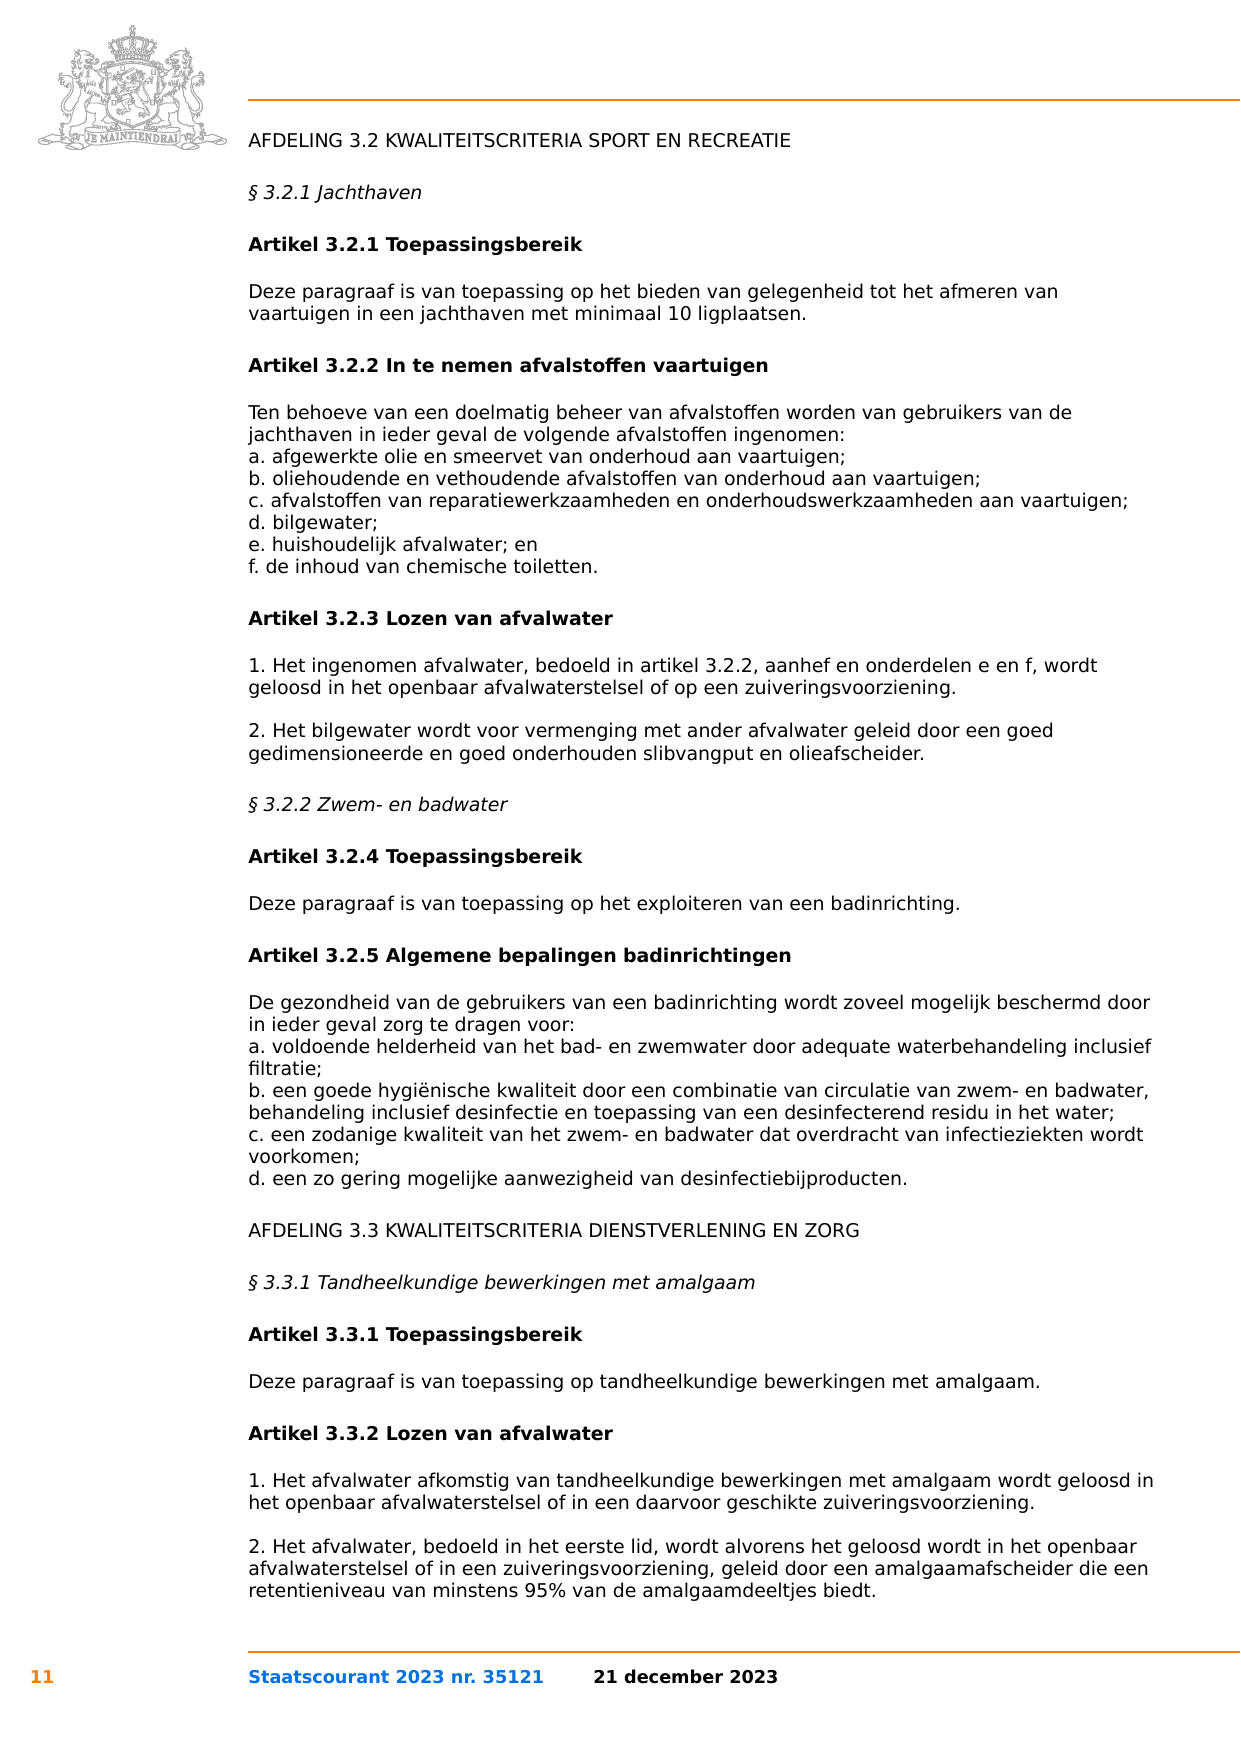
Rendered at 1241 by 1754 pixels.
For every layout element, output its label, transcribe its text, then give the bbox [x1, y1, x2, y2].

subtitle AFDELING 3.2 KWALITEITSCRITERIA SPORT EN RECREATIE [248, 130, 1163, 152]
text Deze paragraaf is van toepassing op het exploiteren van een badinrichting. [248, 893, 1163, 915]
text a. voldoende helderheid van het bad- en zwemwater door adequate waterbehandeling inclusief filtratie; [248, 1036, 1163, 1080]
picture [38, 25, 227, 150]
subtitle Artikel 3.2.5 Algemene bepalingen badinrichtingen [248, 945, 1163, 967]
subtitle AFDELING 3.3 KWALITEITSCRITERIA DIENSTVERLENING EN ZORG [248, 1220, 1163, 1242]
text Ten behoeve van een doelmatig beheer van afvalstoffen worden van gebruikers van de jachthaven in ieder geval de volgende afvalstoffen ingenomen: [248, 402, 1163, 446]
subtitle Artikel 3.3.2 Lozen van afvalwater [248, 1423, 1163, 1445]
text b. een goede hygiënische kwaliteit door een combinatie van circulatie van zwem- en badwater, behandeling inclusief desinfectie en toepassing van een desinfecterend residu in het water; [248, 1080, 1163, 1124]
text d. bilgewater; [248, 512, 1163, 534]
subtitle Artikel 3.3.1 Toepassingsbereik [248, 1324, 1163, 1346]
subtitle Artikel 3.2.1 Toepassingsbereik [248, 234, 1163, 256]
text d. een zo gering mogelijke aanwezigheid van desinfectiebijproducten. [248, 1168, 1163, 1190]
text 2. Het afvalwater, bedoeld in het eerste lid, wordt alvorens het geloosd wordt in het openbaar afvalwaterstelsel of in een zuiveringsvoorziening, geleid door een amalgaamafscheider die een retentieniveau van minstens 95% van de amalgaamdeeltjes biedt. [248, 1536, 1163, 1602]
text c. een zodanige kwaliteit van het zwem- en badwater dat overdracht van infectieziekten wordt voorkomen; [248, 1124, 1163, 1168]
subtitle § 3.2.1 Jachthaven [248, 182, 1163, 204]
subtitle § 3.2.2 Zwem- en badwater [248, 794, 1163, 816]
text b. oliehoudende en vethoudende afvalstoffen van onderhoud aan vaartuigen; [248, 468, 1163, 490]
text e. huishoudelijk afvalwater; en [248, 534, 1163, 556]
text c. afvalstoffen van reparatiewerkzaamheden en onderhoudswerkzaamheden aan vaartuigen; [248, 490, 1163, 512]
subtitle Artikel 3.2.3 Lozen van afvalwater [248, 608, 1163, 629]
text Deze paragraaf is van toepassing op tandheelkundige bewerkingen met amalgaam. [248, 1371, 1163, 1393]
text f. de inhoud van chemische toiletten. [248, 556, 1163, 578]
text 2. Het bilgewater wordt voor vermenging met ander afvalwater geleid door een goed gedimensioneerde en goed onderhouden slibvangput en olieafscheider. [248, 720, 1163, 764]
text Deze paragraaf is van toepassing op het bieden van gelegenheid tot het afmeren van vaartuigen in een jachthaven met minimaal 10 ligplaatsen. [248, 281, 1163, 325]
text 1. Het afvalwater afkomstig van tandheelkundige bewerkingen met amalgaam wordt geloosd in het openbaar afvalwaterstelsel of in een daarvoor geschikte zuiveringsvoorziening. [248, 1470, 1163, 1514]
text De gezondheid van de gebruikers van een badinrichting wordt zoveel mogelijk beschermd door in ieder geval zorg te dragen voor: [248, 992, 1163, 1036]
text 1. Het ingenomen afvalwater, bedoeld in artikel 3.2.2, aanhef en onderdelen e en f, wordt geloosd in het openbaar afvalwaterstelsel of op een zuiveringsvoorziening. [248, 654, 1163, 698]
text a. afgewerkte olie en smeervet van onderhoud aan vaartuigen; [248, 446, 1163, 468]
subtitle Artikel 3.2.4 Toepassingsbereik [248, 846, 1163, 868]
subtitle Artikel 3.2.2 In te nemen afvalstoffen vaartuigen [248, 355, 1163, 377]
subtitle § 3.3.1 Tandheelkundige bewerkingen met amalgaam [248, 1272, 1163, 1294]
